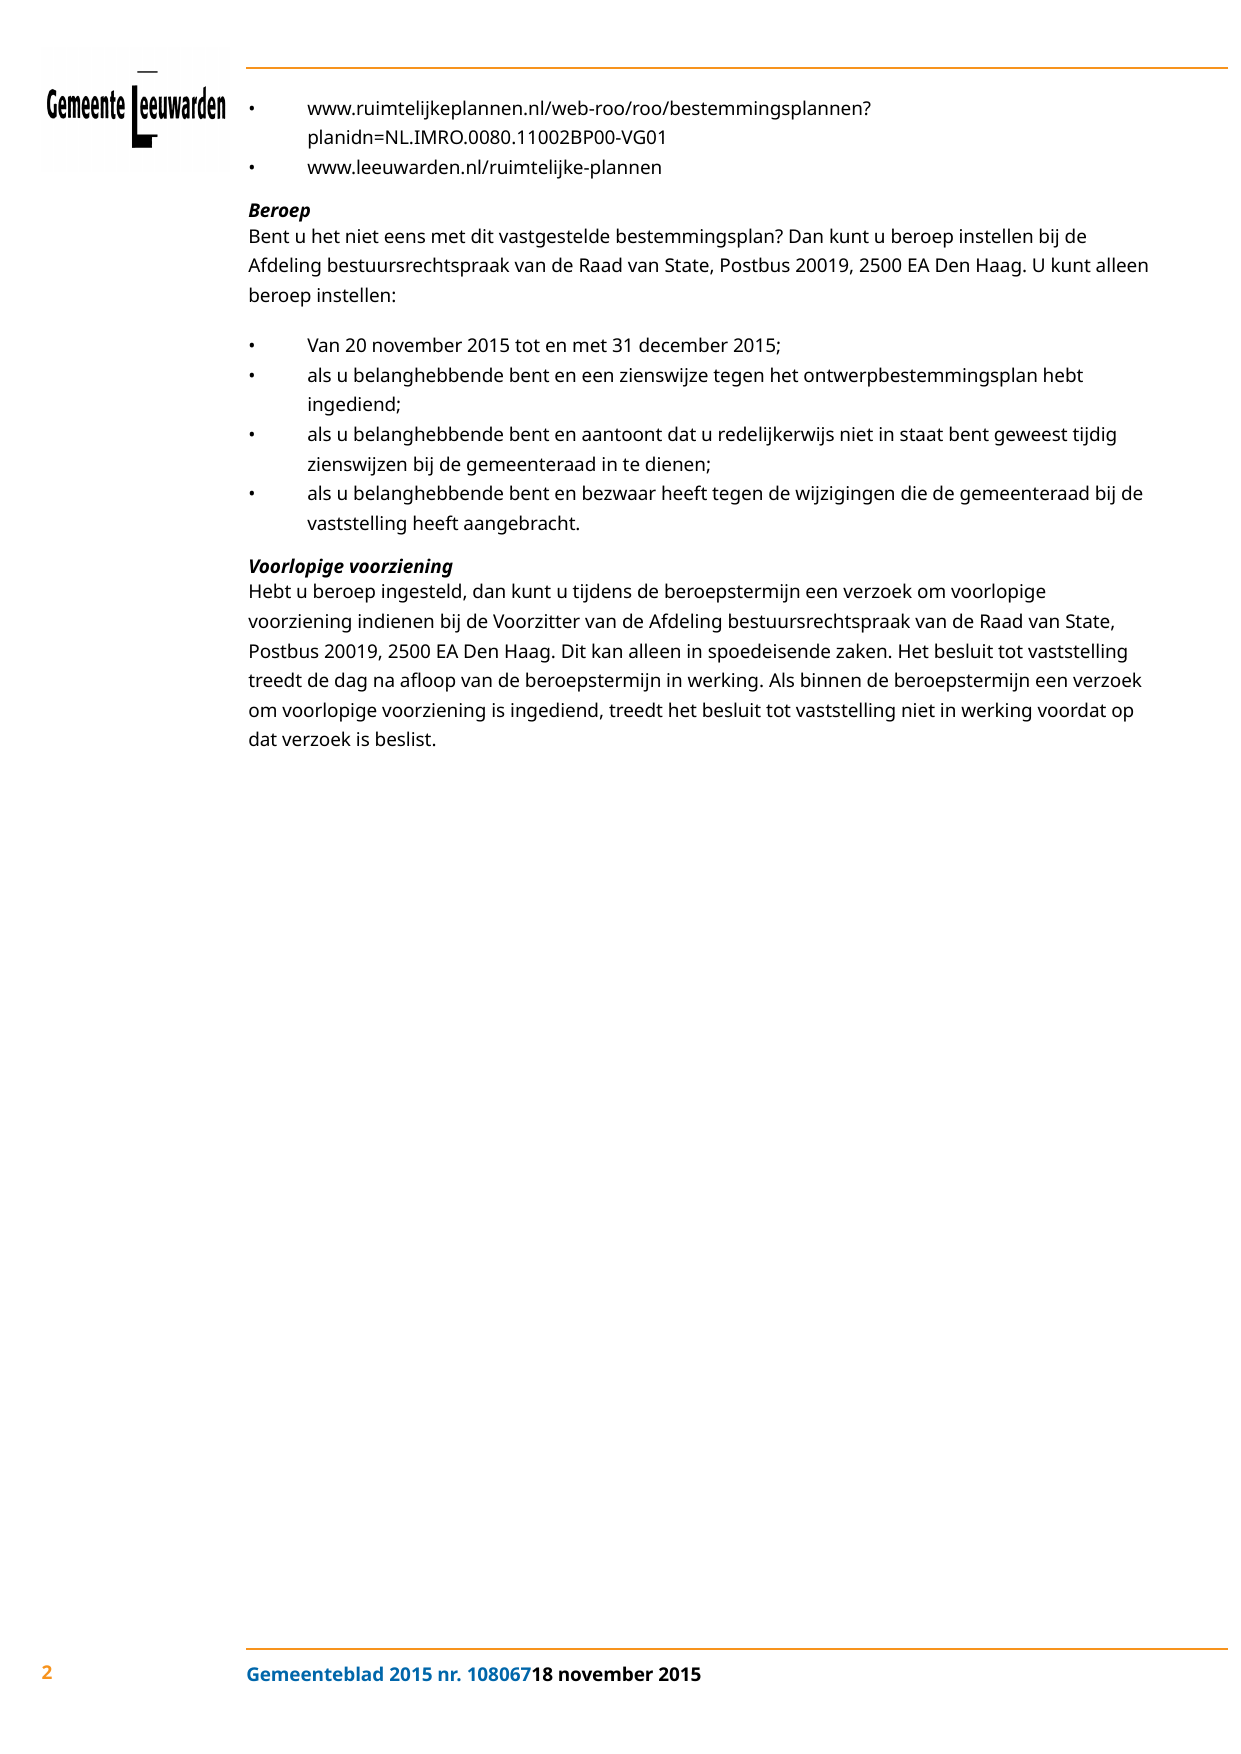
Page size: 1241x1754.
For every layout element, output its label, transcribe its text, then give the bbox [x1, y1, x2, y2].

list als u belanghebbende bent en bezwaar heeft tegen de wijzigingen die de gemeenteraad bij de vaststelling heeft aangebracht. [248, 480, 1152, 536]
text Voorlopige voorziening [248, 553, 1152, 579]
list www.leeuwarden.nl/ruimtelijke-plannen [248, 154, 1152, 180]
text Hebt u beroep ingesteld, dan kunt u tijdens de beroepstermijn een verzoek om voorlopige voorziening indienen bij de Voorzitter van de Afdeling bestuursrechtspraak van de Raad van State, Postbus 20019, 2500 EA Den Haag. Dit kan alleen in spoedeisende zaken. Het besluit tot vaststelling treedt de dag na afloop van de beroepstermijn in werking. Als binnen de beroepstermijn een verzoek om voorlopige voorziening is ingediend, treedt het besluit tot vaststelling niet in werking voordat op dat verzoek is beslist. [248, 579, 1152, 752]
list www.ruimtelijkeplannen.nl/web-roo/roo/bestemmingsplannen?planidn=NL.IMRO.0080.11002BP00-VG01 [248, 95, 1152, 150]
picture [41, 47, 231, 172]
list Van 20 november 2015 tot en met 31 december 2015; [248, 332, 1152, 358]
text Bent u het niet eens met dit vastgestelde bestemmingsplan? Dan kunt u beroep instellen bij de Afdeling bestuursrechtspraak van de Raad van State, Postbus 20019, 2500 EA Den Haag. U kunt alleen beroep instellen: [248, 223, 1152, 308]
list als u belanghebbende bent en een zienswijze tegen het ontwerpbestemmingsplan hebt ingediend; [248, 362, 1152, 417]
text Beroep [248, 197, 1152, 223]
list als u belanghebbende bent en aantoont dat u redelijkerwijs niet in staat bent geweest tijdig zienswijzen bij de gemeenteraad in te dienen; [248, 421, 1152, 476]
